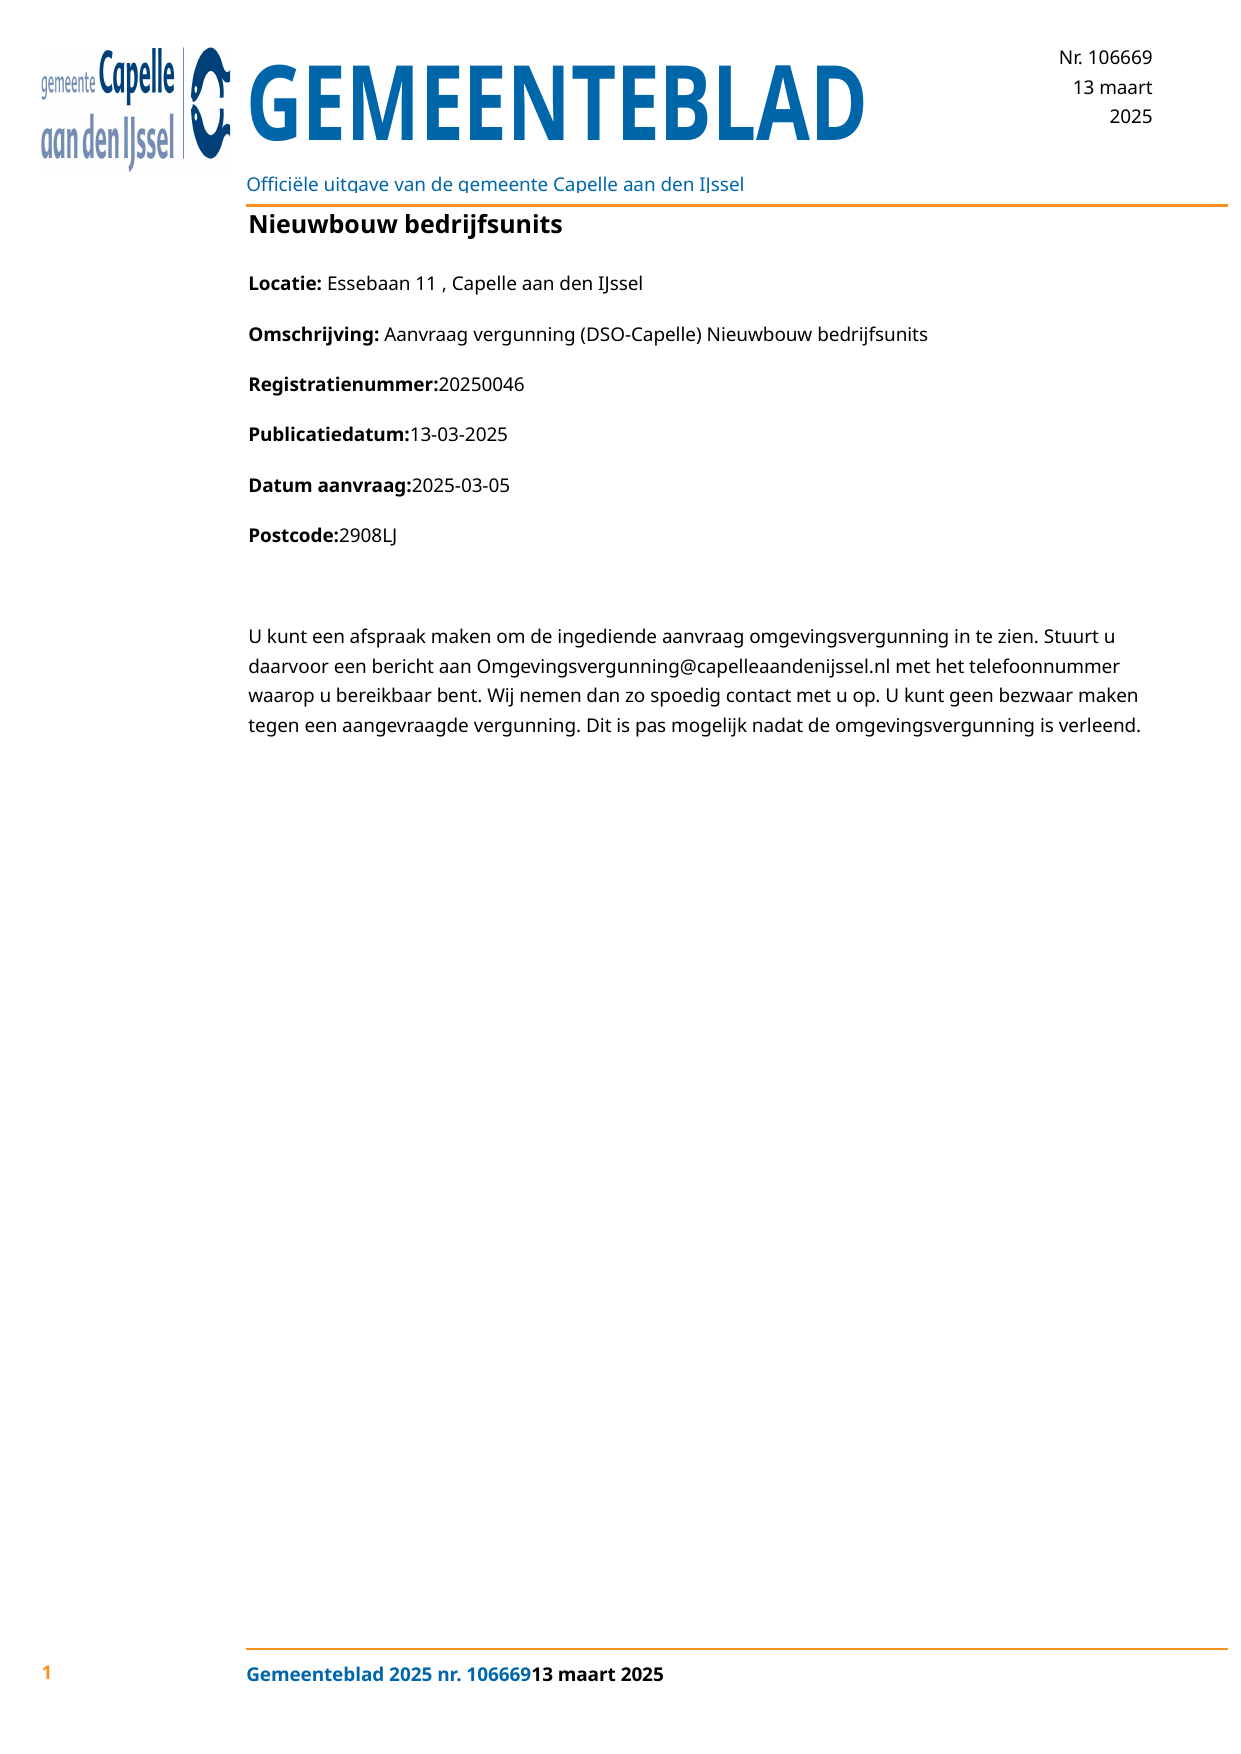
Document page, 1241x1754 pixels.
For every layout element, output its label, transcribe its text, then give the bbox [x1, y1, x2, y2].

text Registratienummer:20250046 [248, 371, 1152, 397]
text Datum aanvraag:2025-03-05 [248, 472, 1152, 498]
text U kunt een afspraak maken om de ingediende aanvraag omgevingsvergunning in te zien. Stuurt u daarvoor een bericht aan Omgevingsvergunning@capelleaandenijssel.nl met het telefoonnummer waarop u bereikbaar bent. Wij nemen dan zo spoedig contact met u op. U kunt geen bezwaar maken tegen een aangevraagde vergunning. Dit is pas mogelijk nadat de omgevingsvergunning is verleend. [248, 623, 1152, 738]
text Omschrijving: Aanvraag vergunning (DSO-Capelle) Nieuwbouw bedrijfsunits [248, 321, 1152, 346]
picture [41, 47, 231, 172]
text Postcode:2908LJ [248, 522, 1152, 548]
text Locatie: Essebaan 11 , Capelle aan den IJssel [248, 270, 1152, 296]
text Publicatiedatum:13-03-2025 [248, 422, 1152, 447]
text Nieuwbouw bedrijfsunits [248, 207, 1152, 241]
